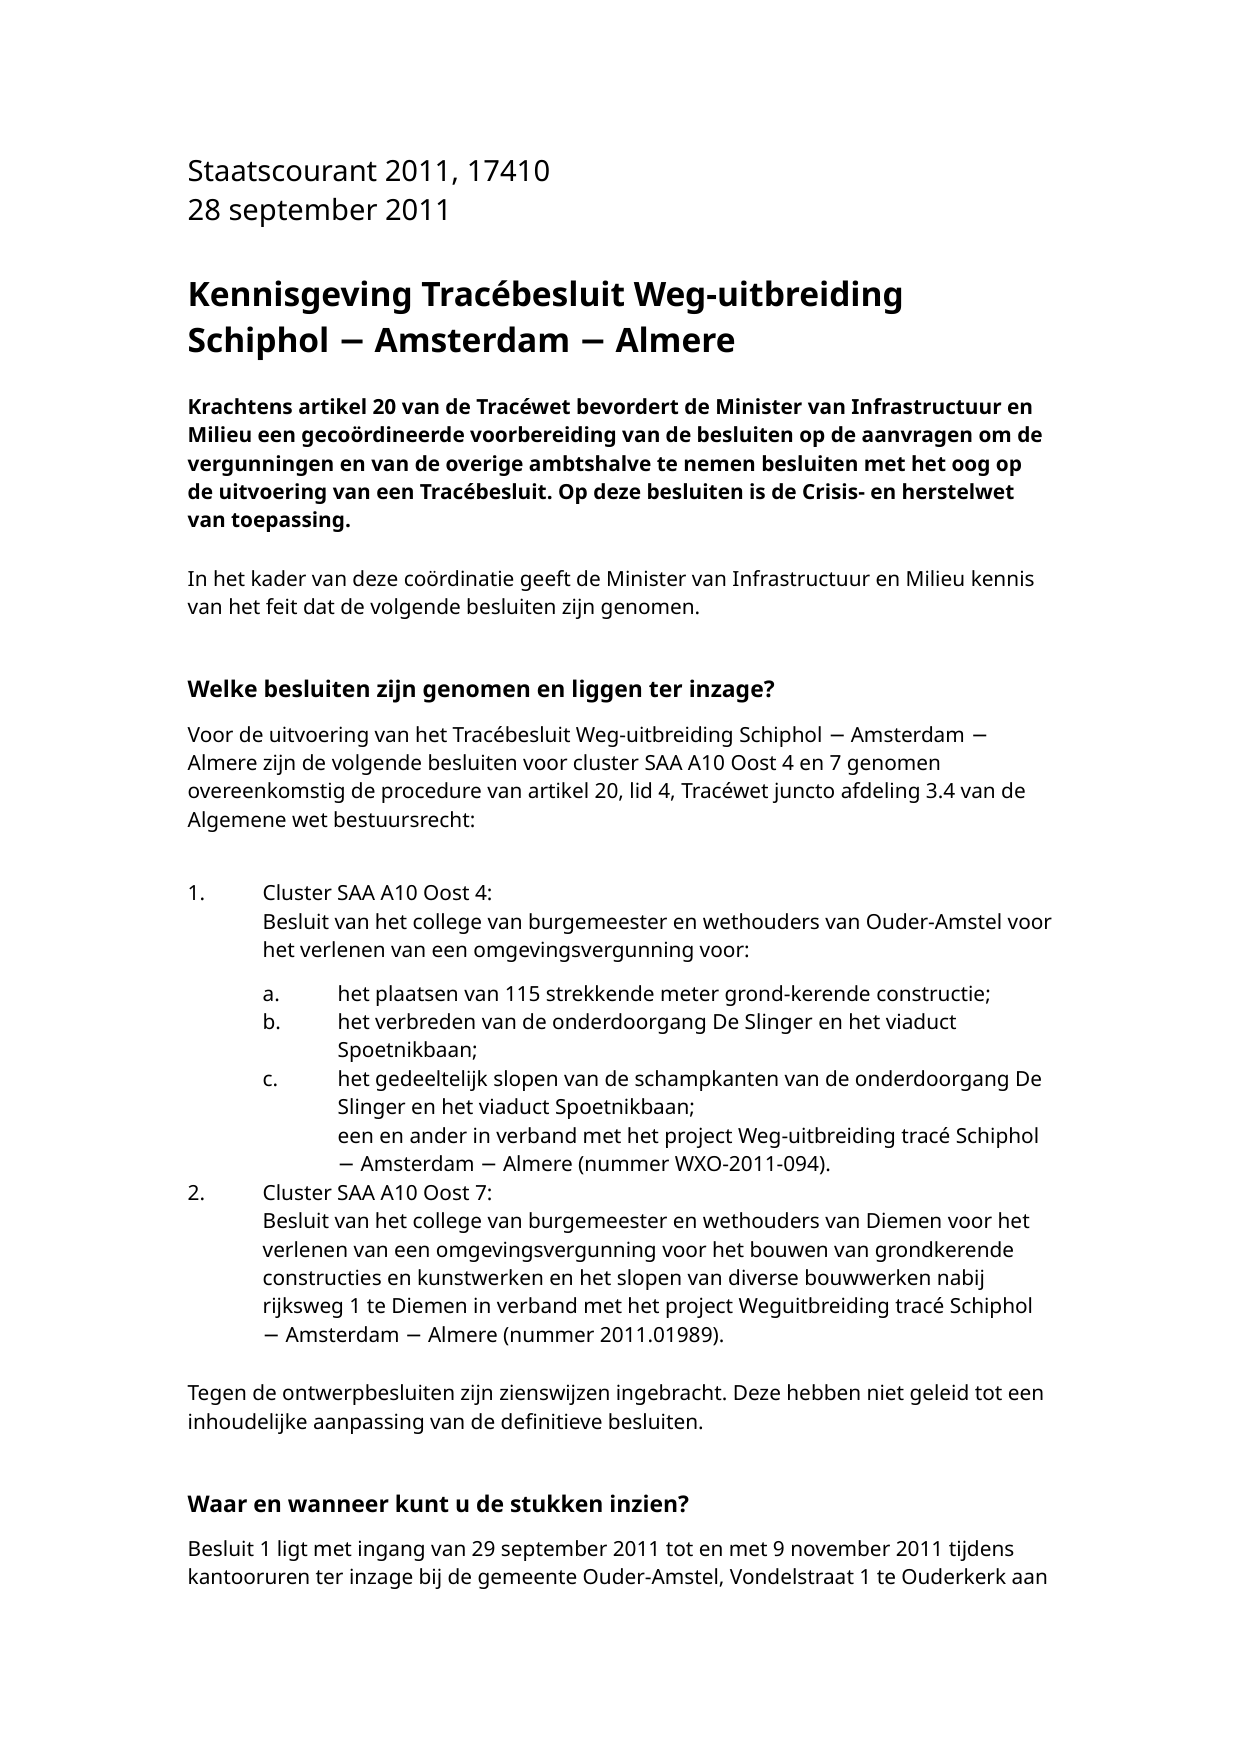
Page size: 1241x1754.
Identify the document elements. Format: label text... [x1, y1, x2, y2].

text In het kader van deze coördinatie geeft de Minister van Infrastructuur en Milieu kennis van het feit dat de volgende besluiten zijn genomen. [187, 564, 1053, 621]
subtitle Waar en wanneer kunt u de stukken inzien? [187, 1488, 1053, 1519]
list het verbreden van de onderdoorgang De Slinger en het viaduct Spoetnikbaan; [262, 1007, 1053, 1064]
text Besluit 1 ligt met ingang van 29 september 2011 tot en met 9 november 2011 tijdens kantooruren ter inzage bij de gemeente Ouder-Amstel, Vondelstraat 1 te Ouderkerk aan [187, 1534, 1053, 1591]
list Cluster SAA A10 Oost 4: [187, 878, 1053, 907]
list Cluster SAA A10 Oost 7: [187, 1178, 1053, 1206]
list Besluit van het college van burgemeester en wethouders van Ouder-Amstel voor het verlenen van een omgevingsvergunning voor: [187, 907, 1053, 964]
subtitle Welke besluiten zijn genomen en liggen ter inzage? [187, 673, 1053, 705]
text 28 september 2011 [187, 190, 1053, 229]
text Staatscourant 2011, 17410 [187, 150, 1053, 190]
text Tegen de ontwerpbesluiten zijn zienswijzen ingebracht. Deze hebben niet geleid tot een inhoudelijke aanpassing van de definitieve besluiten. [187, 1378, 1053, 1435]
subtitle Kennisgeving Tracébesluit Weg-uitbreiding Schiphol − Amsterdam − Almere [187, 271, 1053, 362]
list Besluit van het college van burgemeester en wethouders van Diemen voor het verlenen van een omgevingsvergunning voor het bouwen van grondkerende constructies en kunstwerken en het slopen van diverse bouwwerken nabij rijksweg 1 te Diemen in verband met het project Weguitbreiding tracé Schiphol − Amsterdam − Almere (nummer 2011.01989). [187, 1206, 1053, 1348]
list het plaatsen van 115 strekkende meter grond-kerende constructie; [262, 979, 1053, 1007]
text Krachtens artikel 20 van de Tracéwet bevordert de Minister van Infrastructuur en Milieu een gecoördineerde voorbereiding van de besluiten op de aanvragen om de vergunningen en van de overige ambtshalve te nemen besluiten met het oog op de uitvoering van een Tracébesluit. Op deze besluiten is de Crisis- en herstelwet van toepassing. [187, 392, 1053, 534]
list het gedeeltelijk slopen van de schampkanten van de onderdoorgang De Slinger en het viaduct Spoetnikbaan; [262, 1064, 1053, 1121]
text Voor de uitvoering van het Tracébesluit Weg-uitbreiding Schiphol − Amsterdam − Almere zijn de volgende besluiten voor cluster SAA A10 Oost 4 en 7 genomen overeenkomstig de procedure van artikel 20, lid 4, Tracéwet juncto afdeling 3.4 van de Algemene wet bestuursrecht: [187, 720, 1053, 833]
list een en ander in verband met het project Weg-uitbreiding tracé Schiphol − Amsterdam − Almere (nummer WXO-2011-094). [262, 1121, 1053, 1178]
